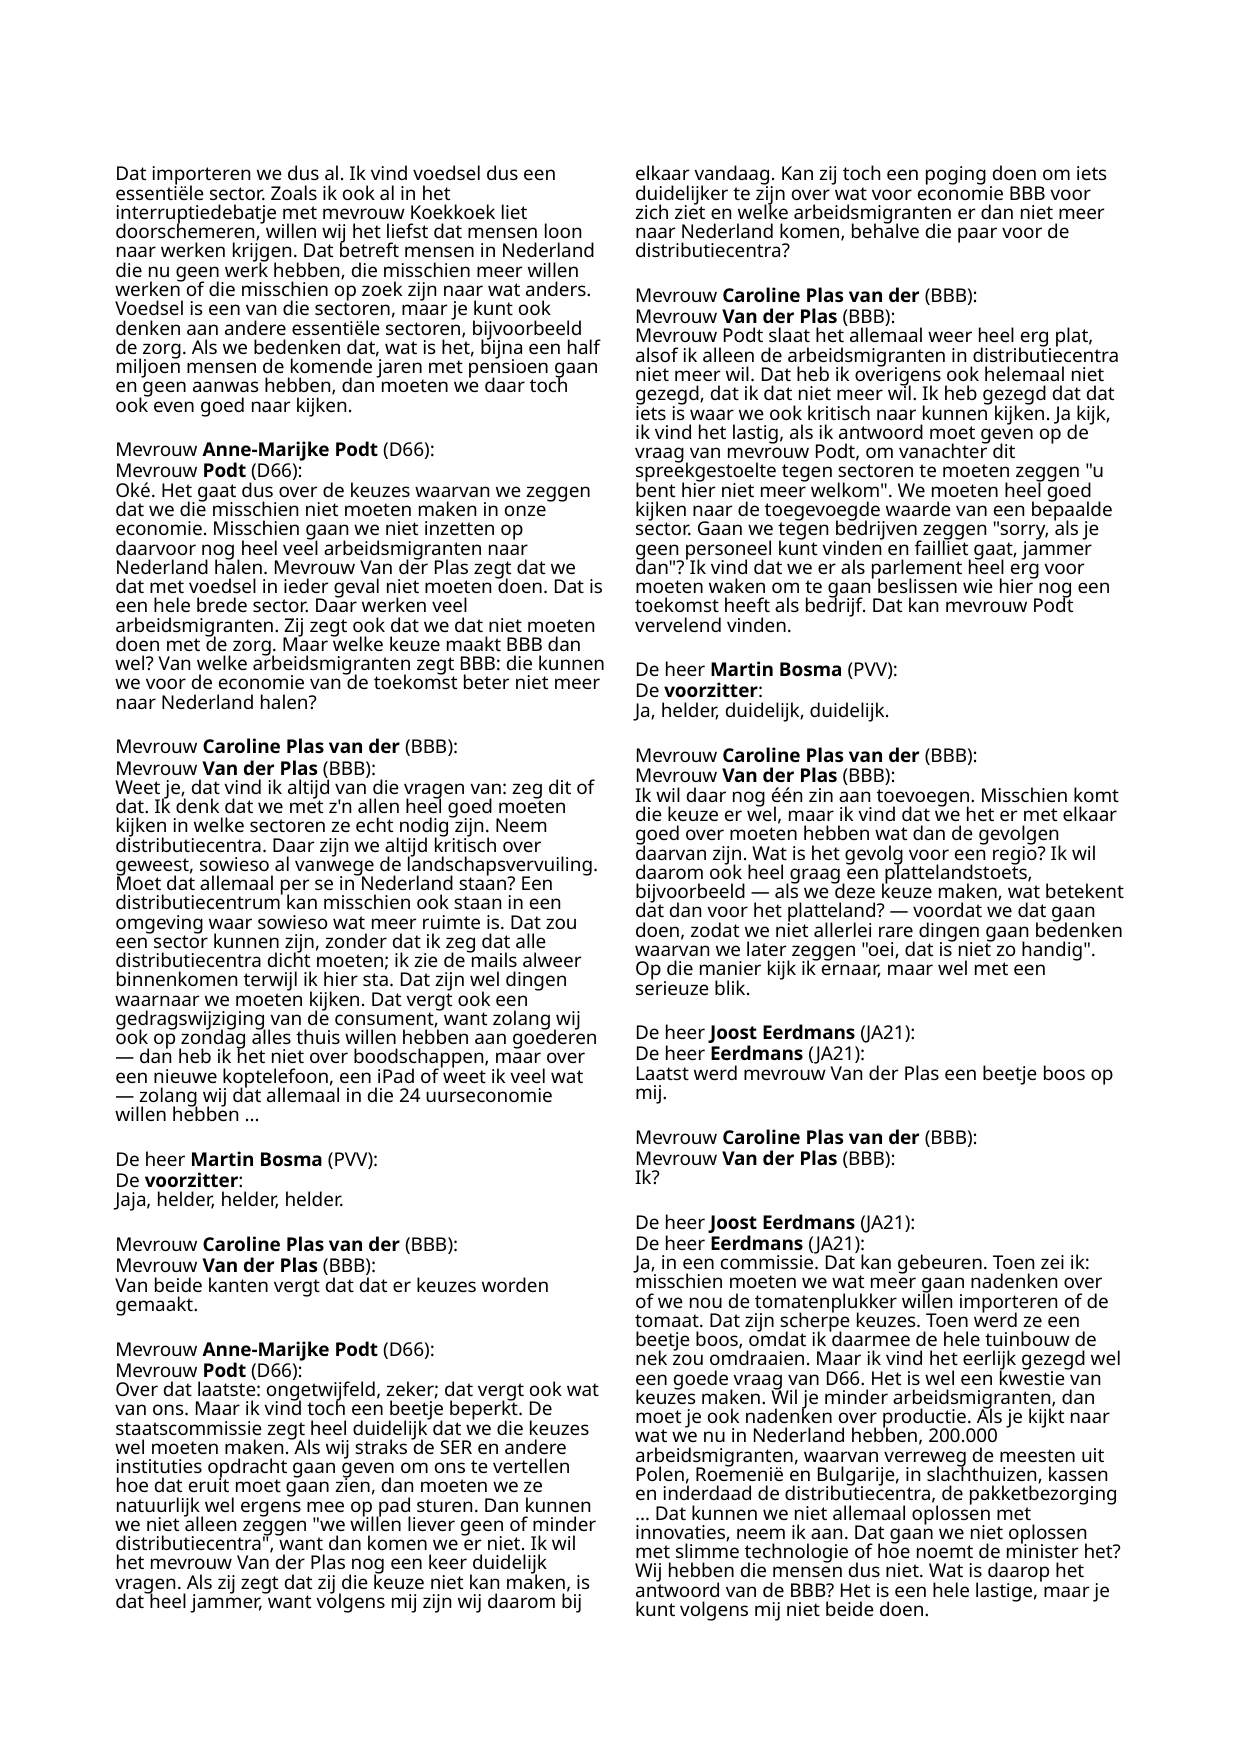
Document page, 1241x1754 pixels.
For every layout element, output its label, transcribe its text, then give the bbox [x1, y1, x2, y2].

text Dat importeren we dus al. Ik vind voedsel dus een essentiële sector. Zoals ik ook al in het interruptiedebatje met mevrouw Koekkoek liet doorschemeren, willen wij het liefst dat mensen loon naar werken krijgen. Dat betreft mensen in Nederland die nu geen werk hebben, die misschien meer willen werken of die misschien op zoek zijn naar wat anders. Voedsel is een van die sectoren, maar je kunt ook denken aan andere essentiële sectoren, bijvoorbeeld de zorg. Als we bedenken dat, wat is het, bijna een half miljoen mensen de komende jaren met pensioen gaan en geen aanwas hebben, dan moeten we daar toch ook even goed naar kijken. [115, 165, 605, 416]
text Over dat laatste: ongetwijfeld, zeker; dat vergt ook wat van ons. Maar ik vind toch een beetje beperkt. De staatscommissie zegt heel duidelijk dat we die keuzes wel moeten maken. Als wij straks de SER en andere instituties opdracht gaan geven om ons te vertellen hoe dat eruit moet gaan zien, dan moeten we ze natuurlijk wel ergens mee op pad sturen. Dan kunnen we niet alleen zeggen "we willen liever geen of minder distributiecentra", want dan komen we er niet. Ik wil het mevrouw Van der Plas nog een keer duidelijk vragen. Als zij zegt dat zij die keuze niet kan maken, is dat heel jammer, want volgens mij zijn wij daarom bij [115, 1381, 605, 1612]
text De heer Eerdmans (JA21): [635, 1235, 1125, 1254]
text Mevrouw Van der Plas (BBB): [635, 1150, 1125, 1169]
text Jaja, helder, helder, helder. [115, 1191, 605, 1211]
text Mevrouw Anne-Marijke Podt (D66): [115, 1336, 605, 1362]
text Mevrouw Caroline Plas van der (BBB): [635, 742, 1125, 767]
text De voorzitter: [635, 682, 1125, 702]
text De heer Joost Eerdmans (JA21): [635, 1019, 1125, 1045]
text Mevrouw Caroline Plas van der (BBB): [635, 282, 1125, 308]
text Mevrouw Van der Plas (BBB): [635, 308, 1125, 327]
text Ik? [635, 1169, 1125, 1188]
text Ja, helder, duidelijk, duidelijk. [635, 702, 1125, 721]
text Mevrouw Caroline Plas van der (BBB): [115, 1232, 605, 1257]
text Mevrouw Podt (D66): [115, 1362, 605, 1381]
text Mevrouw Caroline Plas van der (BBB): [115, 734, 605, 759]
text Mevrouw Podt (D66): [115, 462, 605, 482]
text De heer Martin Bosma (PVV): [115, 1146, 605, 1172]
text Mevrouw Caroline Plas van der (BBB): [635, 1124, 1125, 1150]
text De heer Joost Eerdmans (JA21): [635, 1209, 1125, 1235]
text Mevrouw Podt slaat het allemaal weer heel erg plat, alsof ik alleen de arbeidsmigranten in distributiecentra niet meer wil. Dat heb ik overigens ook helemaal niet gezegd, dat ik dat niet meer wil. Ik heb gezegd dat dat iets is waar we ook kritisch naar kunnen kijken. Ja kijk, ik vind het lastig, als ik antwoord moet geven op de vraag van mevrouw Podt, om vanachter dit spreekgestoelte tegen sectoren te moeten zeggen "u bent hier niet meer welkom". We moeten heel goed kijken naar de toegevoegde waarde van een bepaalde sector. Gaan we tegen bedrijven zeggen "sorry, als je geen personeel kunt vinden en failliet gaat, jammer dan"? Ik vind dat we er als parlement heel erg voor moeten waken om te gaan beslissen wie hier nog een toekomst heeft als bedrijf. Dat kan mevrouw Podt vervelend vinden. [635, 327, 1125, 636]
text Laatst werd mevrouw Van der Plas een beetje boos op mij. [635, 1064, 1125, 1103]
text De heer Eerdmans (JA21): [635, 1045, 1125, 1064]
text Ja, in een commissie. Dat kan gebeuren. Toen zei ik: misschien moeten we wat meer gaan nadenken over of we nou de tomatenplukker willen importeren of de tomaat. Dat zijn scherpe keuzes. Toen werd ze een beetje boos, omdat ik daarmee de hele tuinbouw de nek zou omdraaien. Maar ik vind het eerlijk gezegd wel een goede vraag van D66. Het is wel een kwestie van keuzes maken. Wil je minder arbeidsmigranten, dan moet je ook nadenken over productie. Als je kijkt naar wat we nu in Nederland hebben, 200.000 arbeidsmigranten, waarvan verreweg de meesten uit Polen, Roemenië en Bulgarije, in slachthuizen, kassen en inderdaad de distributiecentra, de pakketbezorging … Dat kunnen we niet allemaal oplossen met innovaties, neem ik aan. Dat gaan we niet oplossen met slimme technologie of hoe noemt de minister het? Wij hebben die mensen dus niet. Wat is daarop het antwoord van de BBB? Het is een hele lastige, maar je kunt volgens mij niet beide doen. [635, 1254, 1125, 1620]
text Mevrouw Anne-Marijke Podt (D66): [115, 437, 605, 462]
text Weet je, dat vind ik altijd van die vragen van: zeg dit of dat. Ik denk dat we met z'n allen heel goed moeten kijken in welke sectoren ze echt nodig zijn. Neem distributiecentra. Daar zijn we altijd kritisch over geweest, sowieso al vanwege de landschapsvervuiling. Moet dat allemaal per se in Nederland staan? Een distributiecentrum kan misschien ook staan in een omgeving waar sowieso wat meer ruimte is. Dat zou een sector kunnen zijn, zonder dat ik zeg dat alle distributiecentra dicht moeten; ik zie de mails alweer binnenkomen terwijl ik hier sta. Dat zijn wel dingen waarnaar we moeten kijken. Dat vergt ook een gedragswijziging van de consument, want zolang wij ook op zondag alles thuis willen hebben aan goederen — dan heb ik het niet over boodschappen, maar over een nieuwe koptelefoon, een iPad of weet ik veel wat — zolang wij dat allemaal in die 24 uurseconomie willen hebben … [115, 779, 605, 1126]
text Ik wil daar nog één zin aan toevoegen. Misschien komt die keuze er wel, maar ik vind dat we het er met elkaar goed over moeten hebben wat dan de gevolgen daarvan zijn. Wat is het gevolg voor een regio? Ik wil daarom ook heel graag een plattelandstoets, bijvoorbeeld — als we deze keuze maken, wat betekent dat dan voor het platteland? — voordat we dat gaan doen, zodat we niet allerlei rare dingen gaan bedenken waarvan we later zeggen "oei, dat is niet zo handig". Op die manier kijk ik ernaar, maar wel met een serieuze blik. [635, 787, 1125, 999]
text Mevrouw Van der Plas (BBB): [115, 759, 605, 779]
text De heer Martin Bosma (PVV): [635, 657, 1125, 682]
text Mevrouw Van der Plas (BBB): [635, 767, 1125, 787]
text De voorzitter: [115, 1172, 605, 1191]
text Van beide kanten vergt dat dat er keuzes worden gemaakt. [115, 1277, 605, 1315]
text Mevrouw Van der Plas (BBB): [115, 1257, 605, 1277]
text Oké. Het gaat dus over de keuzes waarvan we zeggen dat we die misschien niet moeten maken in onze economie. Misschien gaan we niet inzetten op daarvoor nog heel veel arbeidsmigranten naar Nederland halen. Mevrouw Van der Plas zegt dat we dat met voedsel in ieder geval niet moeten doen. Dat is een hele brede sector. Daar werken veel arbeidsmigranten. Zij zegt ook dat we dat niet moeten doen met de zorg. Maar welke keuze maakt BBB dan wel? Van welke arbeidsmigranten zegt BBB: die kunnen we voor de economie van de toekomst beter niet meer naar Nederland halen? [115, 482, 605, 713]
text elkaar vandaag. Kan zij toch een poging doen om iets duidelijker te zijn over wat voor economie BBB voor zich ziet en welke arbeidsmigranten er dan niet meer naar Nederland komen, behalve die paar voor de distributiecentra? [635, 165, 1125, 262]
